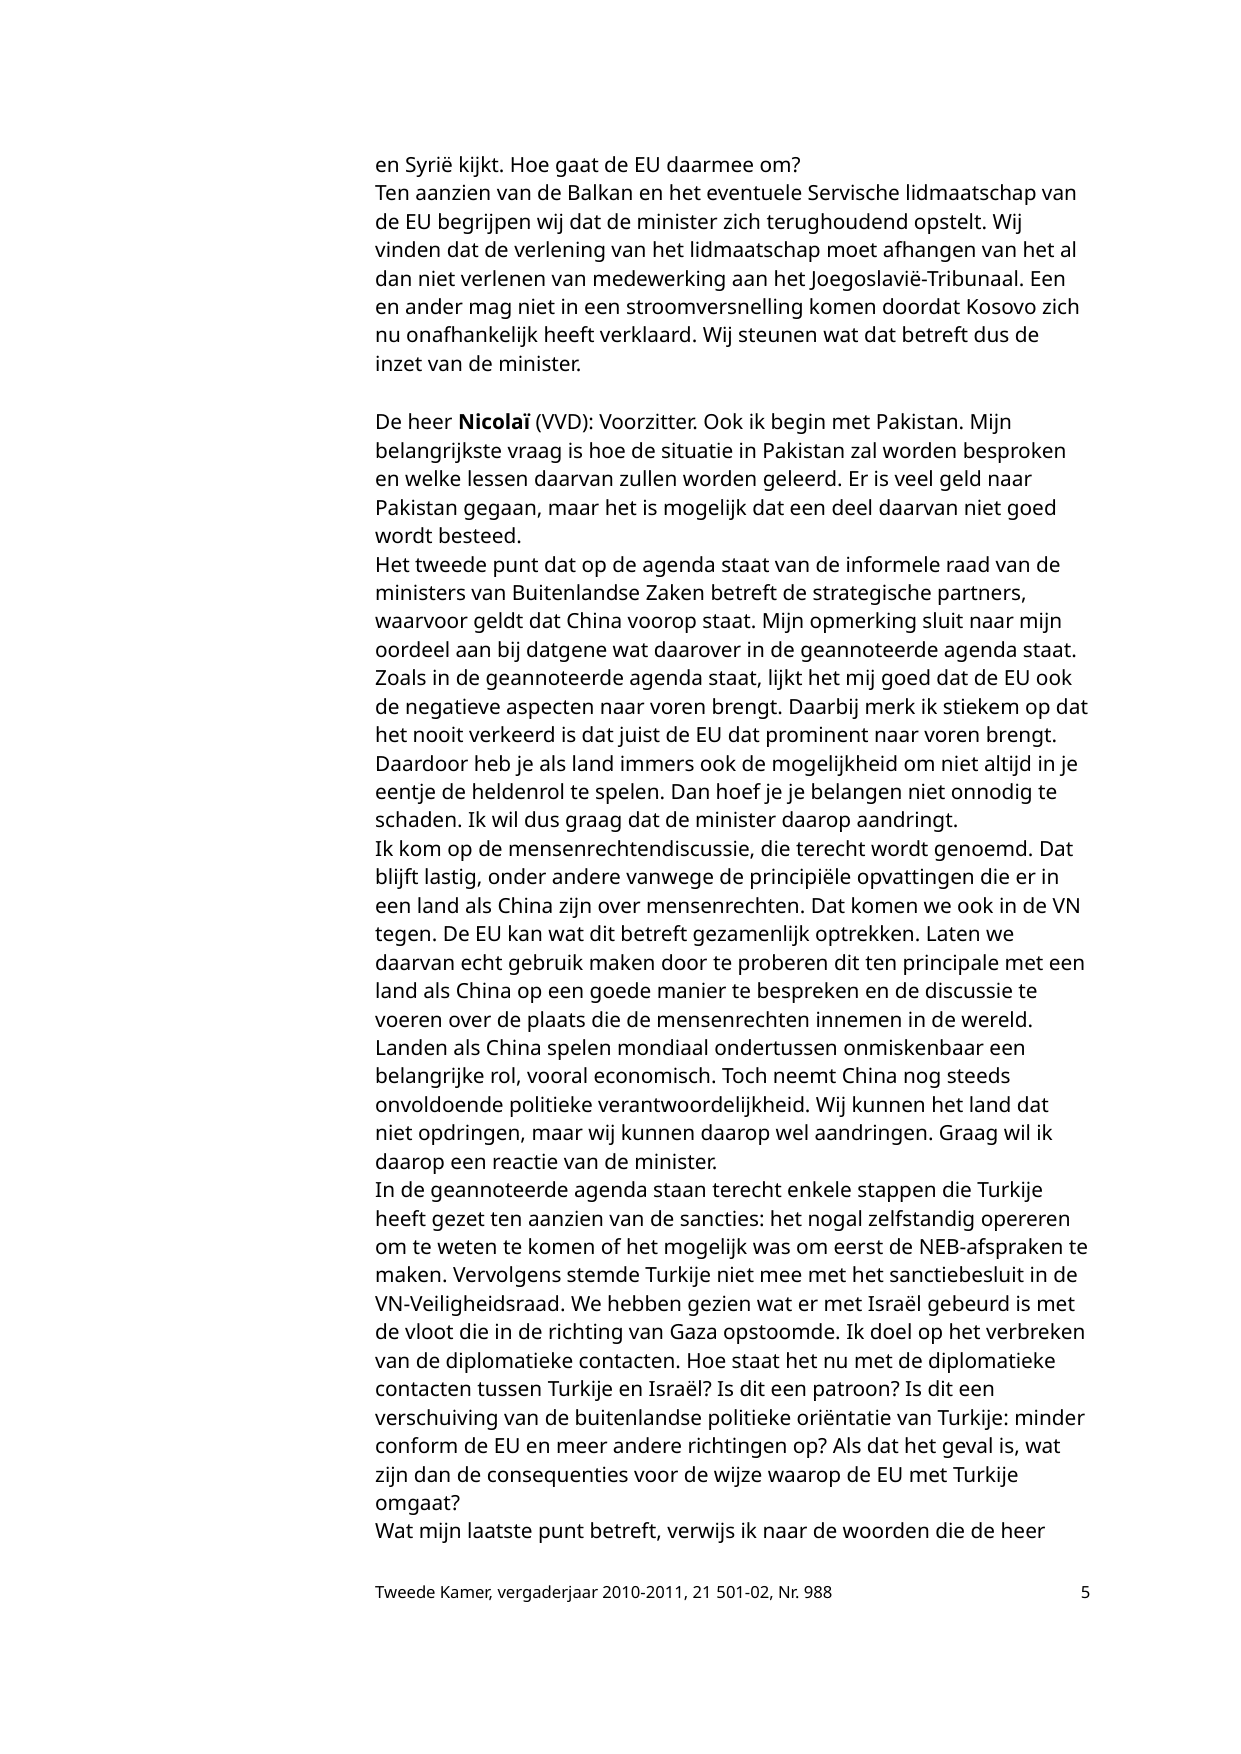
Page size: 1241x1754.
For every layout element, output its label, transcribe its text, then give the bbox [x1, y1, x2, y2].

text De heer Nicolaï (VVD): Voorzitter. Ook ik begin met Pakistan. Mijn belangrijkste vraag is hoe de situatie in Pakistan zal worden besproken en welke lessen daarvan zullen worden geleerd. Er is veel geld naar Pakistan gegaan, maar het is mogelijk dat een deel daarvan niet goed wordt besteed. [375, 407, 1090, 550]
text en Syrië kijkt. Hoe gaat de EU daarmee om? [375, 150, 1090, 178]
text Ik kom op de mensenrechtendiscussie, die terecht wordt genoemd. Dat blijft lastig, onder andere vanwege de principiële opvattingen die er in een land als China zijn over mensenrechten. Dat komen we ook in de VN tegen. De EU kan wat dit betreft gezamenlijk optrekken. Laten we daarvan echt gebruik maken door te proberen dit ten principale met een land als China op een goede manier te bespreken en de discussie te voeren over de plaats die de mensenrechten innemen in de wereld. [375, 834, 1090, 1033]
text In de geannoteerde agenda staan terecht enkele stappen die Turkije heeft gezet ten aanzien van de sancties: het nogal zelfstandig opereren om te weten te komen of het mogelijk was om eerst de NEB-afspraken te maken. Vervolgens stemde Turkije niet mee met het sanctiebesluit in de VN-Veiligheidsraad. We hebben gezien wat er met Israël gebeurd is met de vloot die in de richting van Gaza opstoomde. Ik doel op het verbreken van de diplomatieke contacten. Hoe staat het nu met de diplomatieke contacten tussen Turkije en Israël? Is dit een patroon? Is dit een verschuiving van de buitenlandse politieke oriëntatie van Turkije: minder conform de EU en meer andere richtingen op? Als dat het geval is, wat zijn dan de consequenties voor de wijze waarop de EU met Turkije omgaat? [375, 1175, 1090, 1517]
text Ten aanzien van de Balkan en het eventuele Servische lidmaatschap van de EU begrijpen wij dat de minister zich terughoudend opstelt. Wij vinden dat de verlening van het lidmaatschap moet afhangen van het al dan niet verlenen van medewerking aan het Joegoslavië-Tribunaal. Een en ander mag niet in een stroomversnelling komen doordat Kosovo zich nu onafhankelijk heeft verklaard. Wij steunen wat dat betreft dus de inzet van de minister. [375, 178, 1090, 377]
text Het tweede punt dat op de agenda staat van de informele raad van de ministers van Buitenlandse Zaken betreft de strategische partners, waarvoor geldt dat China voorop staat. Mijn opmerking sluit naar mijn oordeel aan bij datgene wat daarover in de geannoteerde agenda staat. Zoals in de geannoteerde agenda staat, lijkt het mij goed dat de EU ook de negatieve aspecten naar voren brengt. Daarbij merk ik stiekem op dat het nooit verkeerd is dat juist de EU dat prominent naar voren brengt. Daardoor heb je als land immers ook de mogelijkheid om niet altijd in je eentje de heldenrol te spelen. Dan hoef je je belangen niet onnodig te schaden. Ik wil dus graag dat de minister daarop aandringt. [375, 550, 1090, 834]
text Wat mijn laatste punt betreft, verwijs ik naar de woorden die de heer [375, 1517, 1090, 1545]
text Landen als China spelen mondiaal ondertussen onmiskenbaar een belangrijke rol, vooral economisch. Toch neemt China nog steeds onvoldoende politieke verantwoordelijkheid. Wij kunnen het land dat niet opdringen, maar wij kunnen daarop wel aandringen. Graag wil ik daarop een reactie van de minister. [375, 1033, 1090, 1175]
